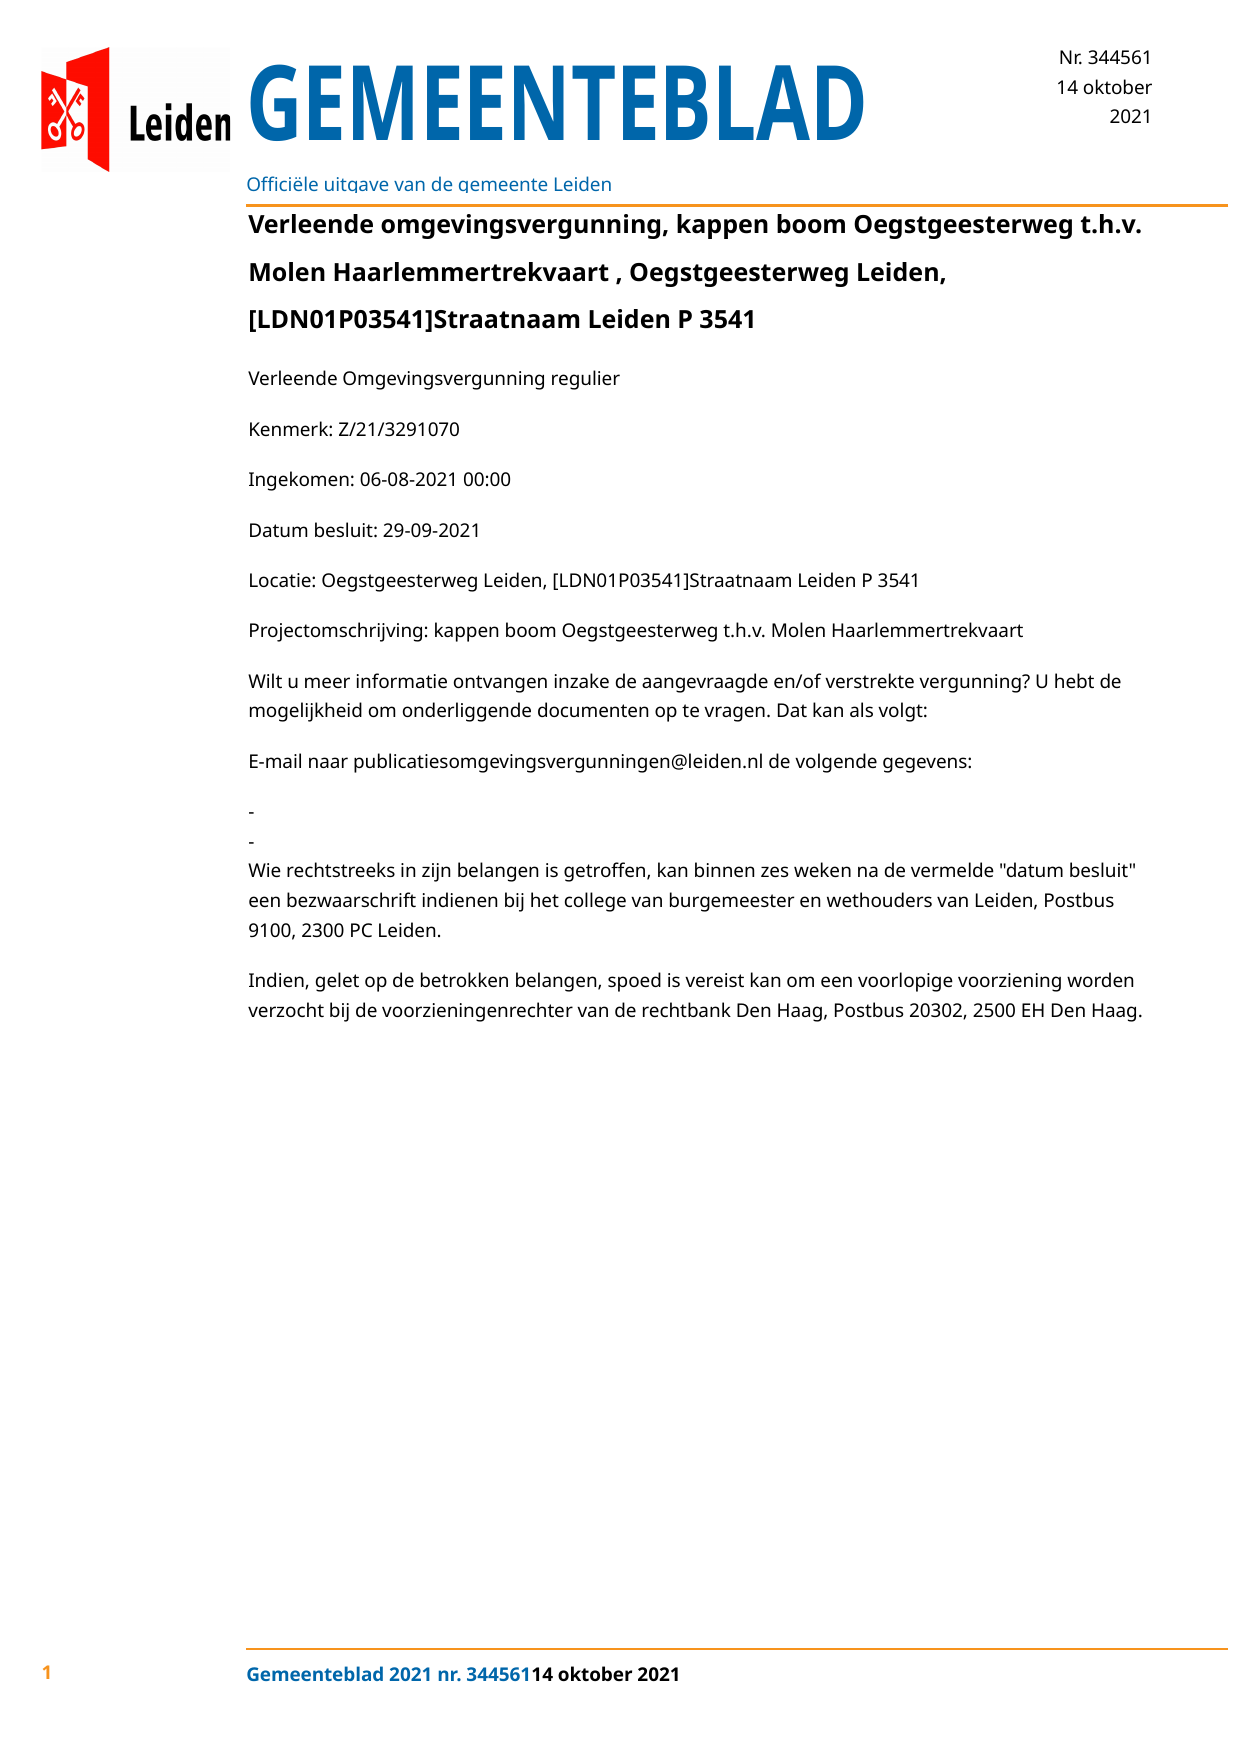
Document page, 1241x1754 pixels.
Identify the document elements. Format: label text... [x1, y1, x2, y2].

text Verleende Omgevingsvergunning regulier [248, 366, 1152, 391]
text Projectomschrijving: kappen boom Oegstgeesterweg t.h.v. Molen Haarlemmertrekvaart [248, 618, 1152, 643]
text E-mail naar publicatiesomgevingsvergunningen@leiden.nl de volgende gegevens: [248, 748, 1152, 774]
text Ingekomen: 06-08-2021 00:00 [248, 466, 1152, 492]
text Verleende omgevingsvergunning, kappen boom Oegstgeesterweg t.h.v. Molen Haarlemmertrekvaart , Oegstgeesterweg Leiden, [LDN01P03541]Straatnaam Leiden P 3541 [248, 207, 1152, 336]
text Wilt u meer informatie ontvangen inzake de aangevraagde en/of verstrekte vergunning? U hebt de mogelijkheid om onderliggende documenten op te vragen. Dat kan als volgt: [248, 668, 1152, 723]
picture [41, 47, 231, 172]
text Kenmerk: Z/21/3291070 [248, 416, 1152, 442]
text Wie rechtstreeks in zijn belangen is getroffen, kan binnen zes weken na de vermelde "datum besluit" een bezwaarschrift indienen bij het college van burgemeester en wethouders van Leiden, Postbus 9100, 2300 PC Leiden. [248, 858, 1152, 942]
text Locatie: Oegstgeesterweg Leiden, [LDN01P03541]Straatnaam Leiden P 3541 [248, 567, 1152, 593]
text Datum besluit: 29-09-2021 [248, 517, 1152, 542]
text Indien, gelet op de betrokken belangen, spoed is vereist kan om een voorlopige voorziening worden verzocht bij de voorzieningenrechter van de rechtbank Den Haag, Postbus 20302, 2500 EH Den Haag. [248, 967, 1152, 1022]
